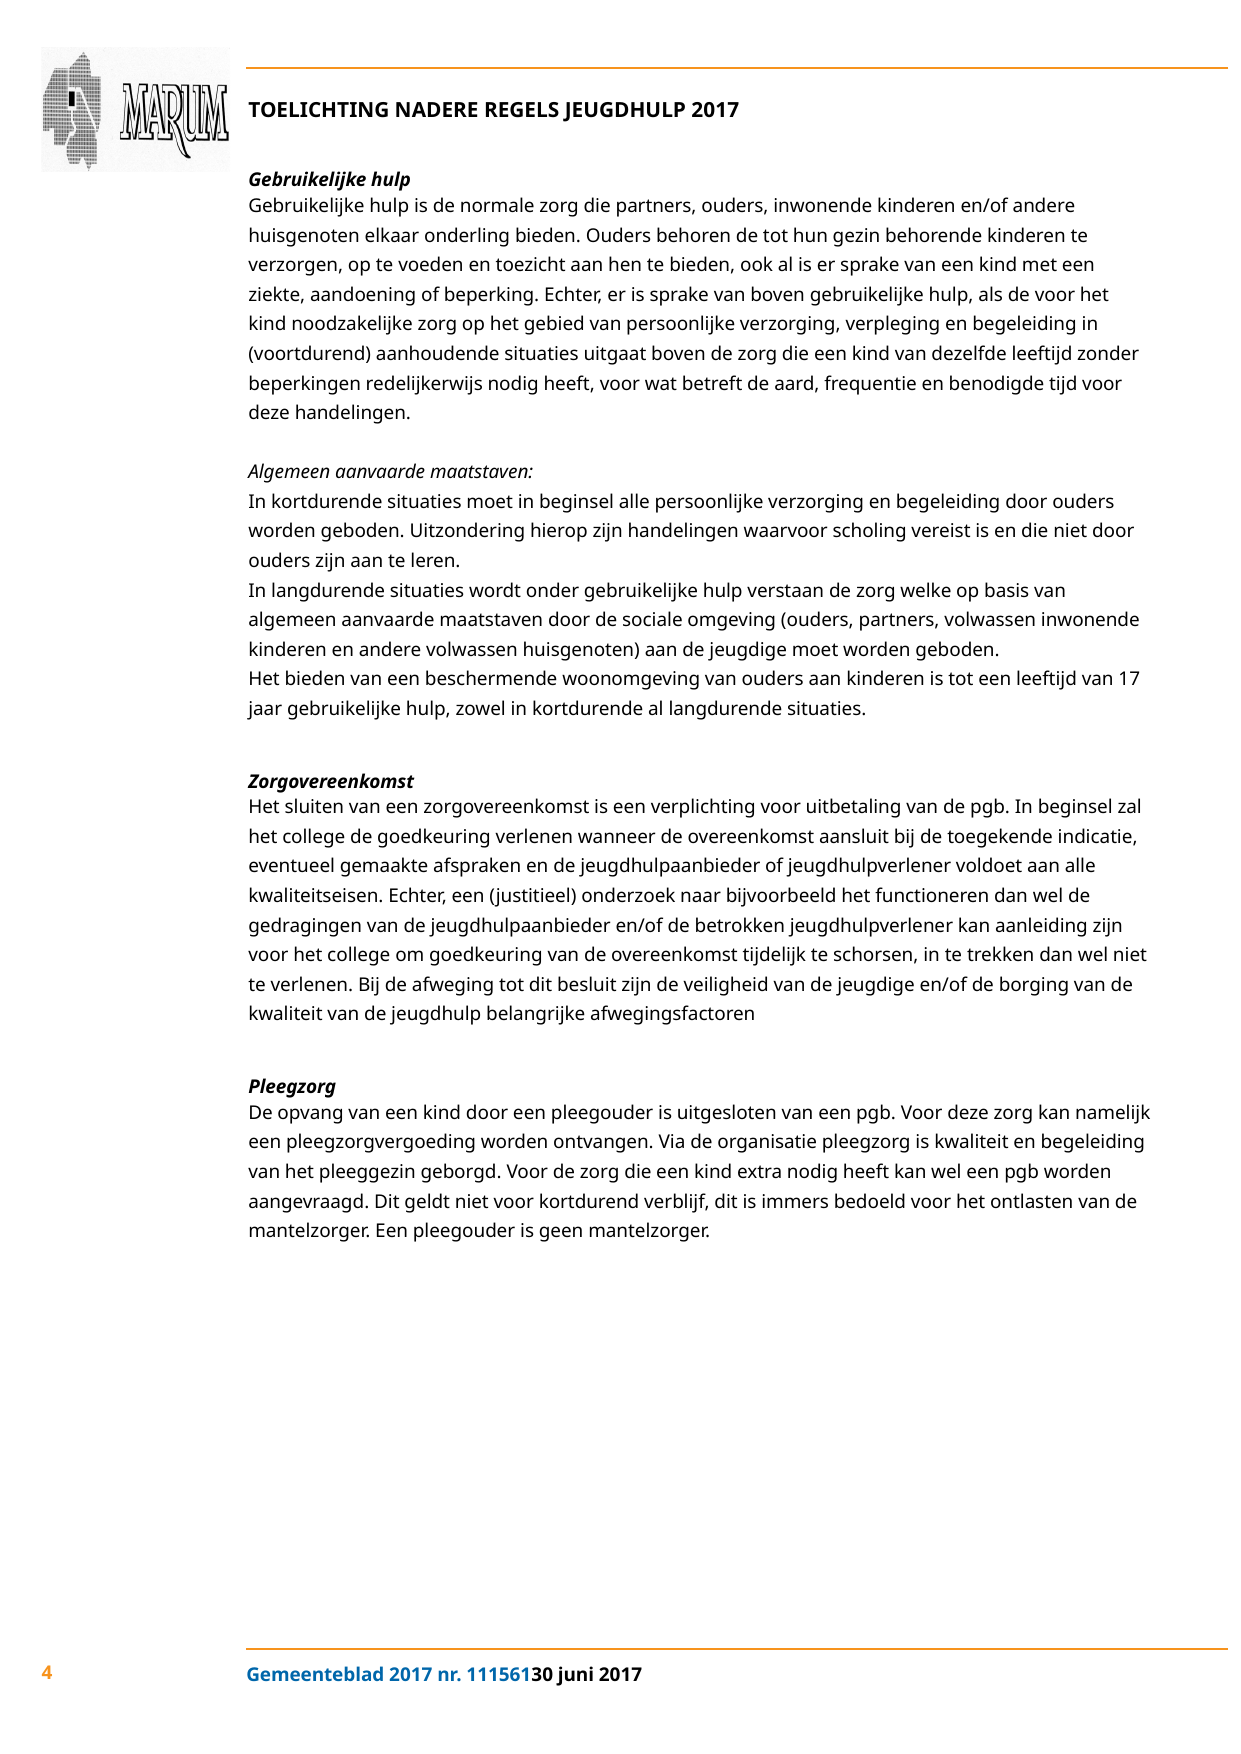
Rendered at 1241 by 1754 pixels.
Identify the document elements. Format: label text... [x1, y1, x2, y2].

text Algemeen aanvaarde maatstaven: [248, 458, 1152, 484]
text Pleegzorg [248, 1073, 1152, 1099]
text Het sluiten van een zorgovereenkomst is een verplichting voor uitbetaling van de pgb. In beginsel zal het college de goedkeuring verlenen wanneer de overeenkomst aansluit bij de toegekende indicatie, eventueel gemaakte afspraken en de jeugdhulpaanbieder of jeugdhulpverlener voldoet aan alle kwaliteitseisen. Echter, een (justitieel) onderzoek naar bijvoorbeeld het functioneren dan wel de gedragingen van de jeugdhulpaanbieder en/of de betrokken jeugdhulpverlener kan aanleiding zijn voor het college om goedkeuring van de overeenkomst tijdelijk te schorsen, in te trekken dan wel niet te verlenen. Bij de afweging tot dit besluit zijn de veiligheid van de jeugdige en/of de borging van de kwaliteit van de jeugdhulp belangrijke afwegingsfactoren [248, 793, 1152, 1026]
text Zorgovereenkomst [248, 768, 1152, 793]
text De opvang van een kind door een pleegouder is uitgesloten van een pgb. Voor deze zorg kan namelijk een pleegzorgvergoeding worden ontvangen. Via de organisatie pleegzorg is kwaliteit en begeleiding van het pleeggezin geborgd. Voor de zorg die een kind extra nodig heeft kan wel een pgb worden aangevraagd. Dit geldt niet voor kortdurend verblijf, dit is immers bedoeld voor het ontlasten van de mantelzorger. Een pleegouder is geen mantelzorger. [248, 1099, 1152, 1243]
text In langdurende situaties wordt onder gebruikelijke hulp verstaan de zorg welke op basis van algemeen aanvaarde maatstaven door de sociale omgeving (ouders, partners, volwassen inwonende kinderen en andere volwassen huisgenoten) aan de jeugdige moet worden geboden. [248, 577, 1152, 662]
text Gebruikelijke hulp [248, 166, 1152, 192]
text TOELICHTING NADERE REGELS JEUGDHULP 2017 [248, 95, 1152, 123]
picture [41, 47, 231, 172]
text In kortdurende situaties moet in beginsel alle persoonlijke verzorging en begeleiding door ouders worden geboden. Uitzondering hierop zijn handelingen waarvoor scholing vereist is en die niet door ouders zijn aan te leren. [248, 488, 1152, 573]
text Gebruikelijke hulp is de normale zorg die partners, ouders, inwonende kinderen en/of andere huisgenoten elkaar onderling bieden. Ouders behoren de tot hun gezin behorende kinderen te verzorgen, op te voeden en toezicht aan hen te bieden, ook al is er sprake van een kind met een ziekte, aandoening of beperking. Echter, er is sprake van boven gebruikelijke hulp, als de voor het kind noodzakelijke zorg op het gebied van persoonlijke verzorging, verpleging en begeleiding in (voortdurend) aanhoudende situaties uitgaat boven de zorg die een kind van dezelfde leeftijd zonder beperkingen redelijkerwijs nodig heeft, voor wat betreft de aard, frequentie en benodigde tijd voor deze handelingen. [248, 192, 1152, 425]
text Het bieden van een beschermende woonomgeving van ouders aan kinderen is tot een leeftijd van 17 jaar gebruikelijke hulp, zowel in kortdurende al langdurende situaties. [248, 666, 1152, 721]
